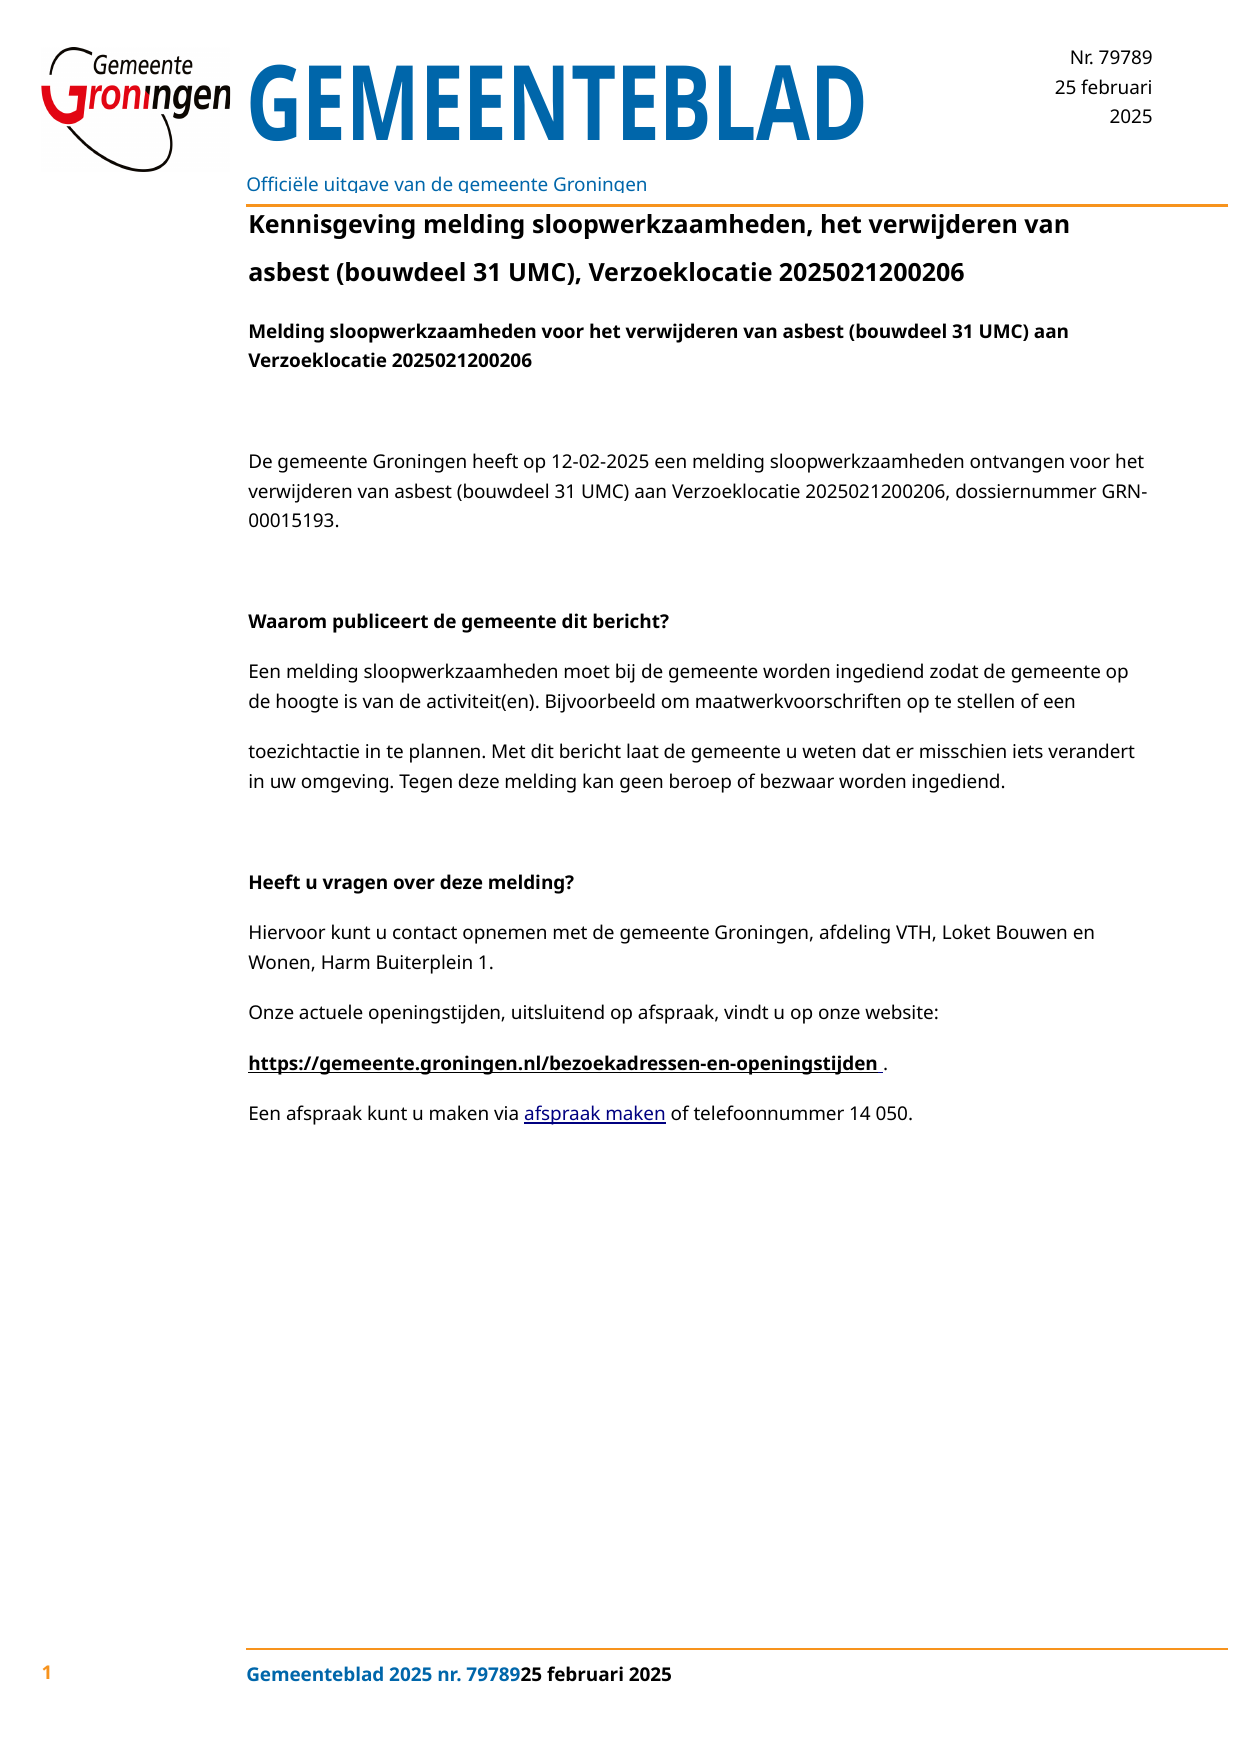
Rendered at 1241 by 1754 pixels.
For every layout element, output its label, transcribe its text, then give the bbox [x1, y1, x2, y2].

text Een afspraak kunt u maken via afspraak maken of telefoonnummer 14 050. [248, 1100, 1152, 1126]
text Hiervoor kunt u contact opnemen met de gemeente Groningen, afdeling VTH, Loket Bouwen en Wonen, Harm Buiterplein 1. [248, 919, 1152, 975]
text Melding sloopwerkzaamheden voor het verwijderen van asbest (bouwdeel 31 UMC) aan Verzoeklocatie 2025021200206 [248, 318, 1152, 373]
picture [41, 47, 231, 172]
text toezichtactie in te plannen. Met dit bericht laat de gemeente u weten dat er misschien iets verandert in uw omgeving. Tegen deze melding kan geen beroep of bezwaar worden ingediend. [248, 739, 1152, 794]
text Waarom publiceert de gemeente dit bericht? [248, 608, 1152, 634]
text De gemeente Groningen heeft op 12-02-2025 een melding sloopwerkzaamheden ontvangen voor het verwijderen van asbest (bouwdeel 31 UMC) aan Verzoeklocatie 2025021200206, dossiernummer GRN-00015193. [248, 448, 1152, 533]
text Onze actuele openingstijden, uitsluitend op afspraak, vindt u op onze website: [248, 999, 1152, 1025]
text Kennisgeving melding sloopwerkzaamheden, het verwijderen van asbest (bouwdeel 31 UMC), Verzoeklocatie 2025021200206 [248, 207, 1152, 288]
text Heeft u vragen over deze melding? [248, 869, 1152, 895]
text Een melding sloopwerkzaamheden moet bij de gemeente worden ingediend zodat de gemeente op de hoogte is van de activiteit(en). Bijvoorbeeld om maatwerkvoorschriften op te stellen of een [248, 659, 1152, 714]
text https://gemeente.groningen.nl/bezoekadressen-en-openingstijden . [248, 1050, 1152, 1076]
